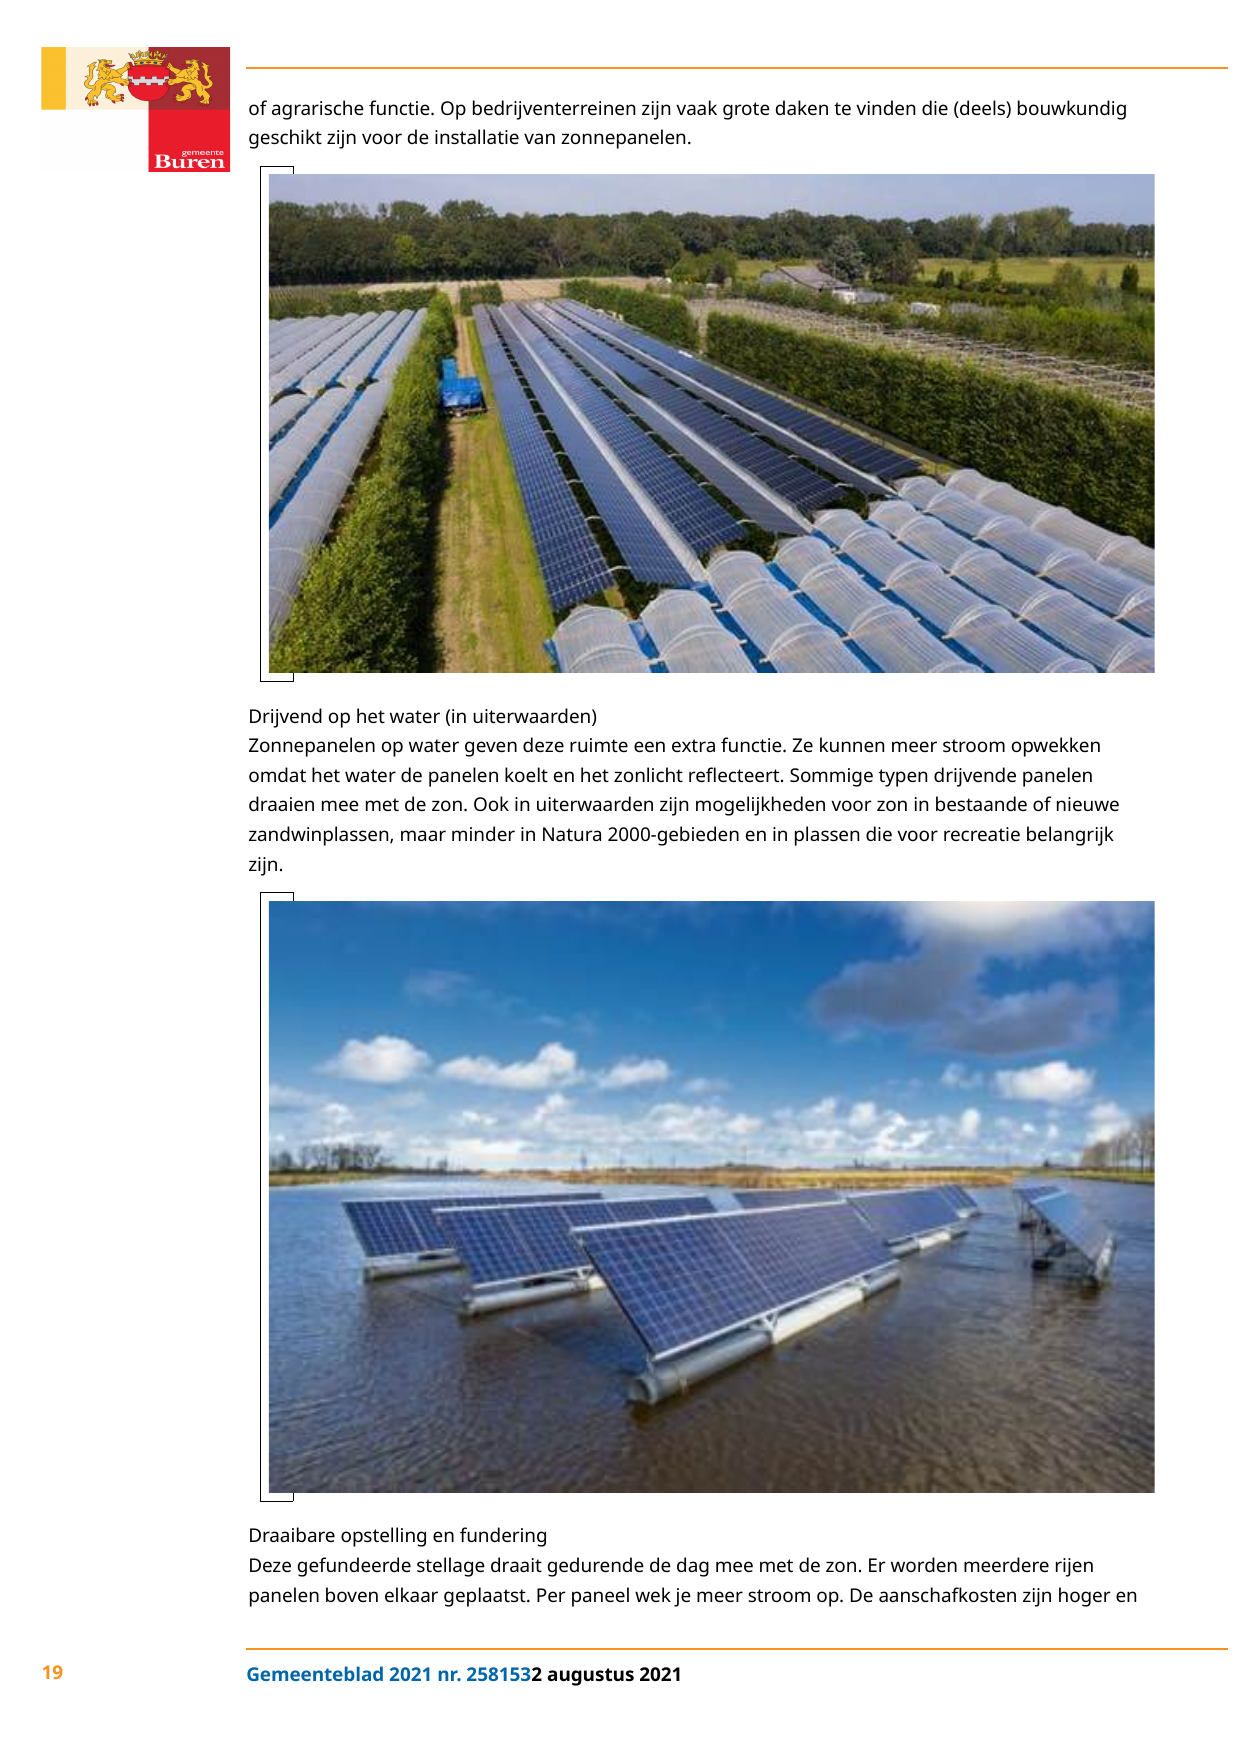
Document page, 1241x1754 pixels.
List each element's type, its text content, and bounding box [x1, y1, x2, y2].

text Zonnepanelen op water geven deze ruimte een extra functie. Ze kunnen meer stroom opwekken omdat het water de panelen koelt en het zonlicht reflecteert. Sommige typen drijvende panelen draaien mee met de zon. Ook in uiterwaarden zijn mogelijkheden voor zon in bestaande of nieuwe zandwinplassen, maar minder in Natura 2000-gebieden en in plassen die voor recreatie belangrijk zijn. [248, 732, 1152, 877]
text Deze gefundeerde stellage draait gedurende de dag mee met de zon. Er worden meerdere rijen panelen boven elkaar geplaatst. Per paneel wek je meer stroom op. De aanschafkosten zijn hoger en [248, 1552, 1152, 1608]
picture [41, 47, 231, 172]
text Drijvend op het water (in uiterwaarden) [248, 703, 1152, 729]
picture [268, 174, 1155, 673]
text of agrarische functie. Op bedrijventerreinen zijn vaak grote daken te vinden die (deels) bouwkundig geschikt zijn voor de installatie van zonnepanelen. [248, 95, 1152, 150]
picture [268, 901, 1155, 1493]
text Draaibare opstelling en fundering [248, 1523, 1152, 1548]
